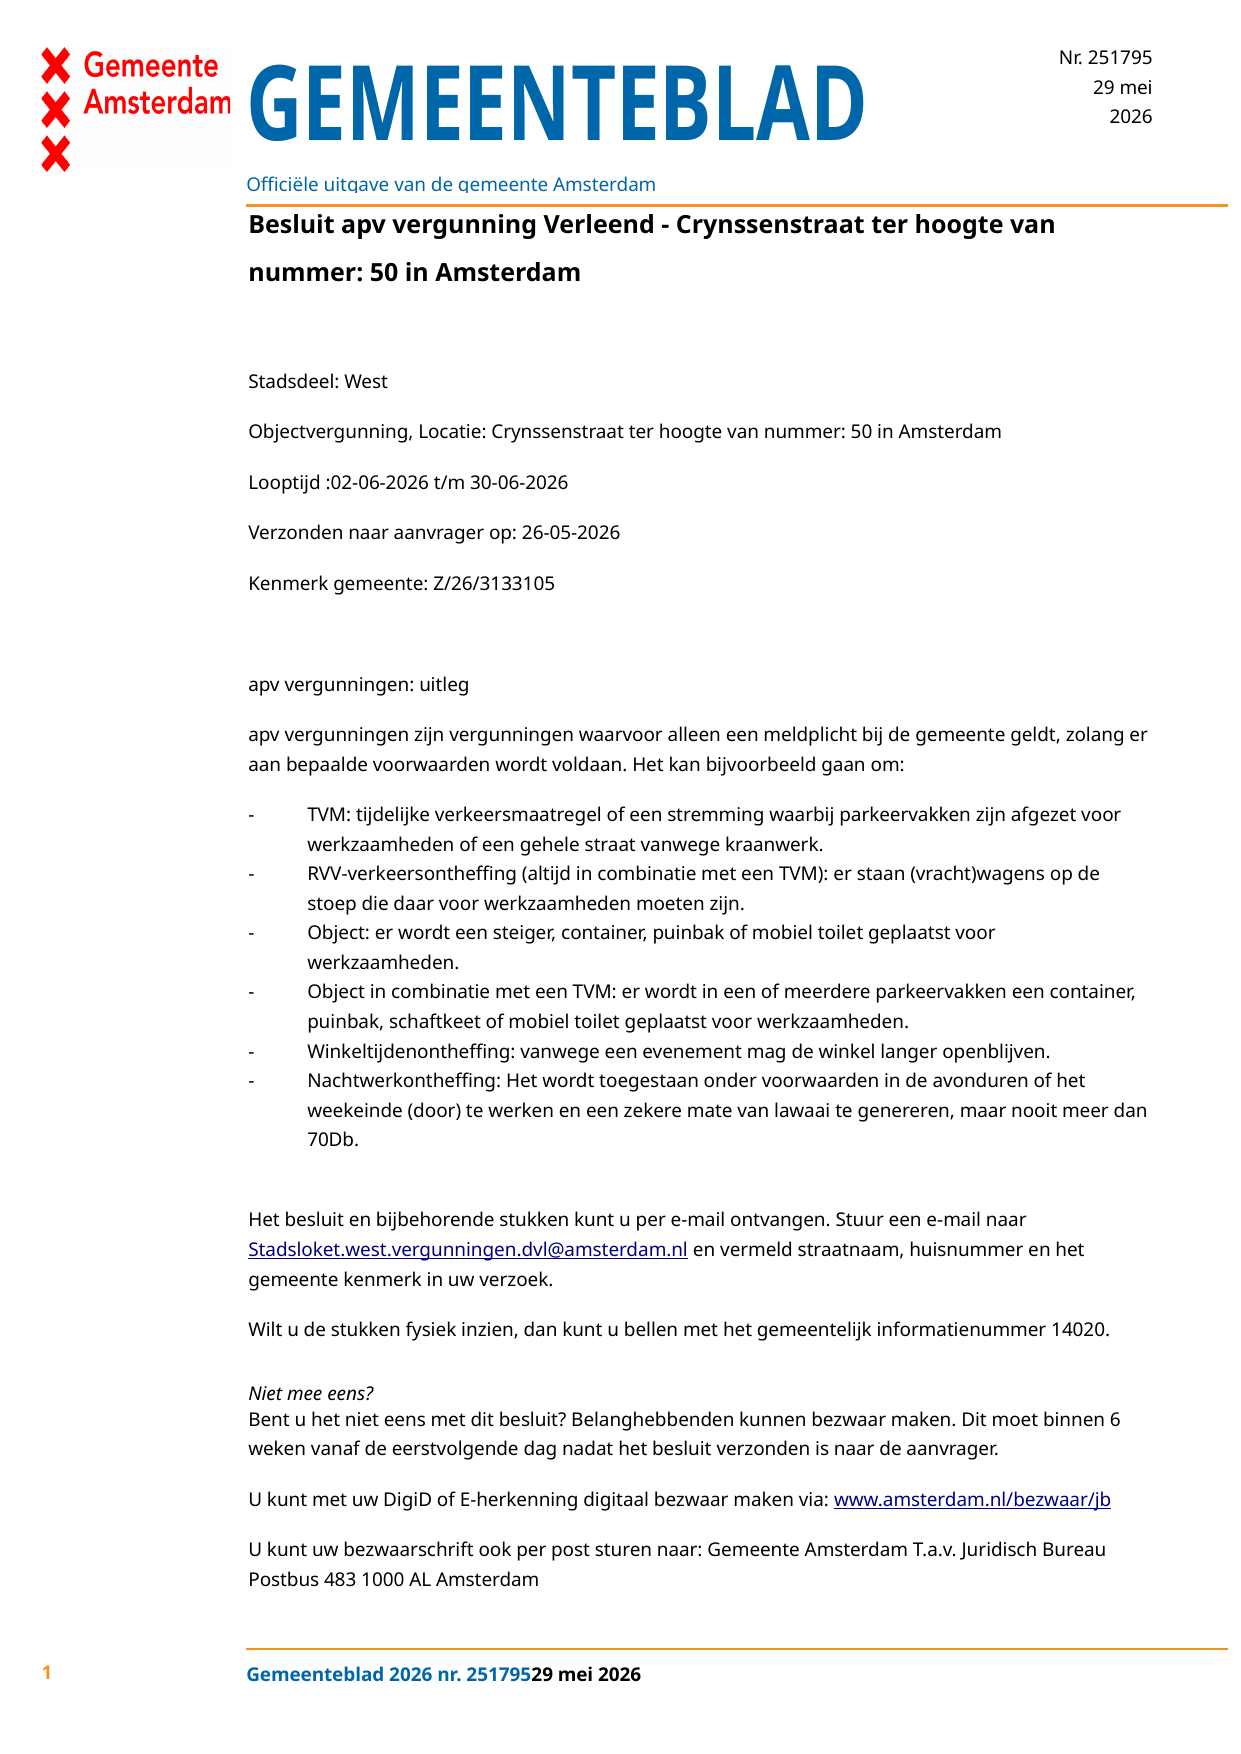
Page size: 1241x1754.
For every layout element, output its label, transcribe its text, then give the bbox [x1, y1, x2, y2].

text U kunt met uw DigiD of E-herkenning digitaal bezwaar maken via: www.amsterdam.nl/bezwaar/jb [248, 1486, 1152, 1512]
text apv vergunningen zijn vergunningen waarvoor alleen een meldplicht bij de gemeente geldt, zolang er aan bepaalde voorwaarden wordt voldaan. Het kan bijvoorbeeld gaan om: [248, 721, 1152, 777]
list Winkeltijdenontheffing: vanwege een evenement mag de winkel langer openblijven. [248, 1038, 1152, 1064]
list Nachtwerkontheffing: Het wordt toegestaan onder voorwaarden in de avonduren of het weekeinde (door) te werken en een zekere mate van lawaai te genereren, maar nooit meer dan 70Db. [248, 1067, 1152, 1152]
picture [41, 47, 231, 172]
text Het besluit en bijbehorende stukken kunt u per e-mail ontvangen. Stuur een e-mail naar Stadsloket.west.vergunningen.dvl@amsterdam.nl en vermeld straatnaam, huisnummer en het gemeente kenmerk in uw verzoek. [248, 1207, 1152, 1292]
text Verzonden naar aanvrager op: 26-05-2026 [248, 519, 1152, 545]
text Stadsdeel: West [248, 368, 1152, 394]
text Looptijd :02-06-2026 t/m 30-06-2026 [248, 469, 1152, 495]
text Wilt u de stukken fysiek inzien, dan kunt u bellen met het gemeentelijk informatienummer 14020. [248, 1316, 1152, 1342]
list Object: er wordt een steiger, container, puinbak of mobiel toilet geplaatst voor werkzaamheden. [248, 919, 1152, 975]
text Niet mee eens? [248, 1380, 1152, 1406]
text U kunt uw bezwaarschrift ook per post sturen naar: Gemeente Amsterdam T.a.v. Juridisch Bureau Postbus 483 1000 AL Amsterdam [248, 1536, 1152, 1592]
text Kenmerk gemeente: Z/26/3133105 [248, 570, 1152, 596]
text Objectvergunning, Locatie: Crynssenstraat ter hoogte van nummer: 50 in Amsterdam [248, 419, 1152, 444]
list TVM: tijdelijke verkeersmaatregel of een stremming waarbij parkeervakken zijn afgezet voor werkzaamheden of een gehele straat vanwege kraanwerk. [248, 801, 1152, 857]
list Object in combinatie met een TVM: er wordt in een of meerdere parkeervakken een container, puinbak, schaftkeet of mobiel toilet geplaatst voor werkzaamheden. [248, 979, 1152, 1034]
text Besluit apv vergunning Verleend - Crynssenstraat ter hoogte van nummer: 50 in Amsterdam [248, 207, 1152, 288]
list RVV-verkeersontheffing (altijd in combinatie met een TVM): er staan (vracht)wagens op de stoep die daar voor werkzaamheden moeten zijn. [248, 860, 1152, 916]
text Bent u het niet eens met dit besluit? Belanghebbenden kunnen bezwaar maken. Dit moet binnen 6 weken vanaf de eerstvolgende dag nadat het besluit verzonden is naar de aanvrager. [248, 1406, 1152, 1461]
text apv vergunningen: uitleg [248, 671, 1152, 697]
